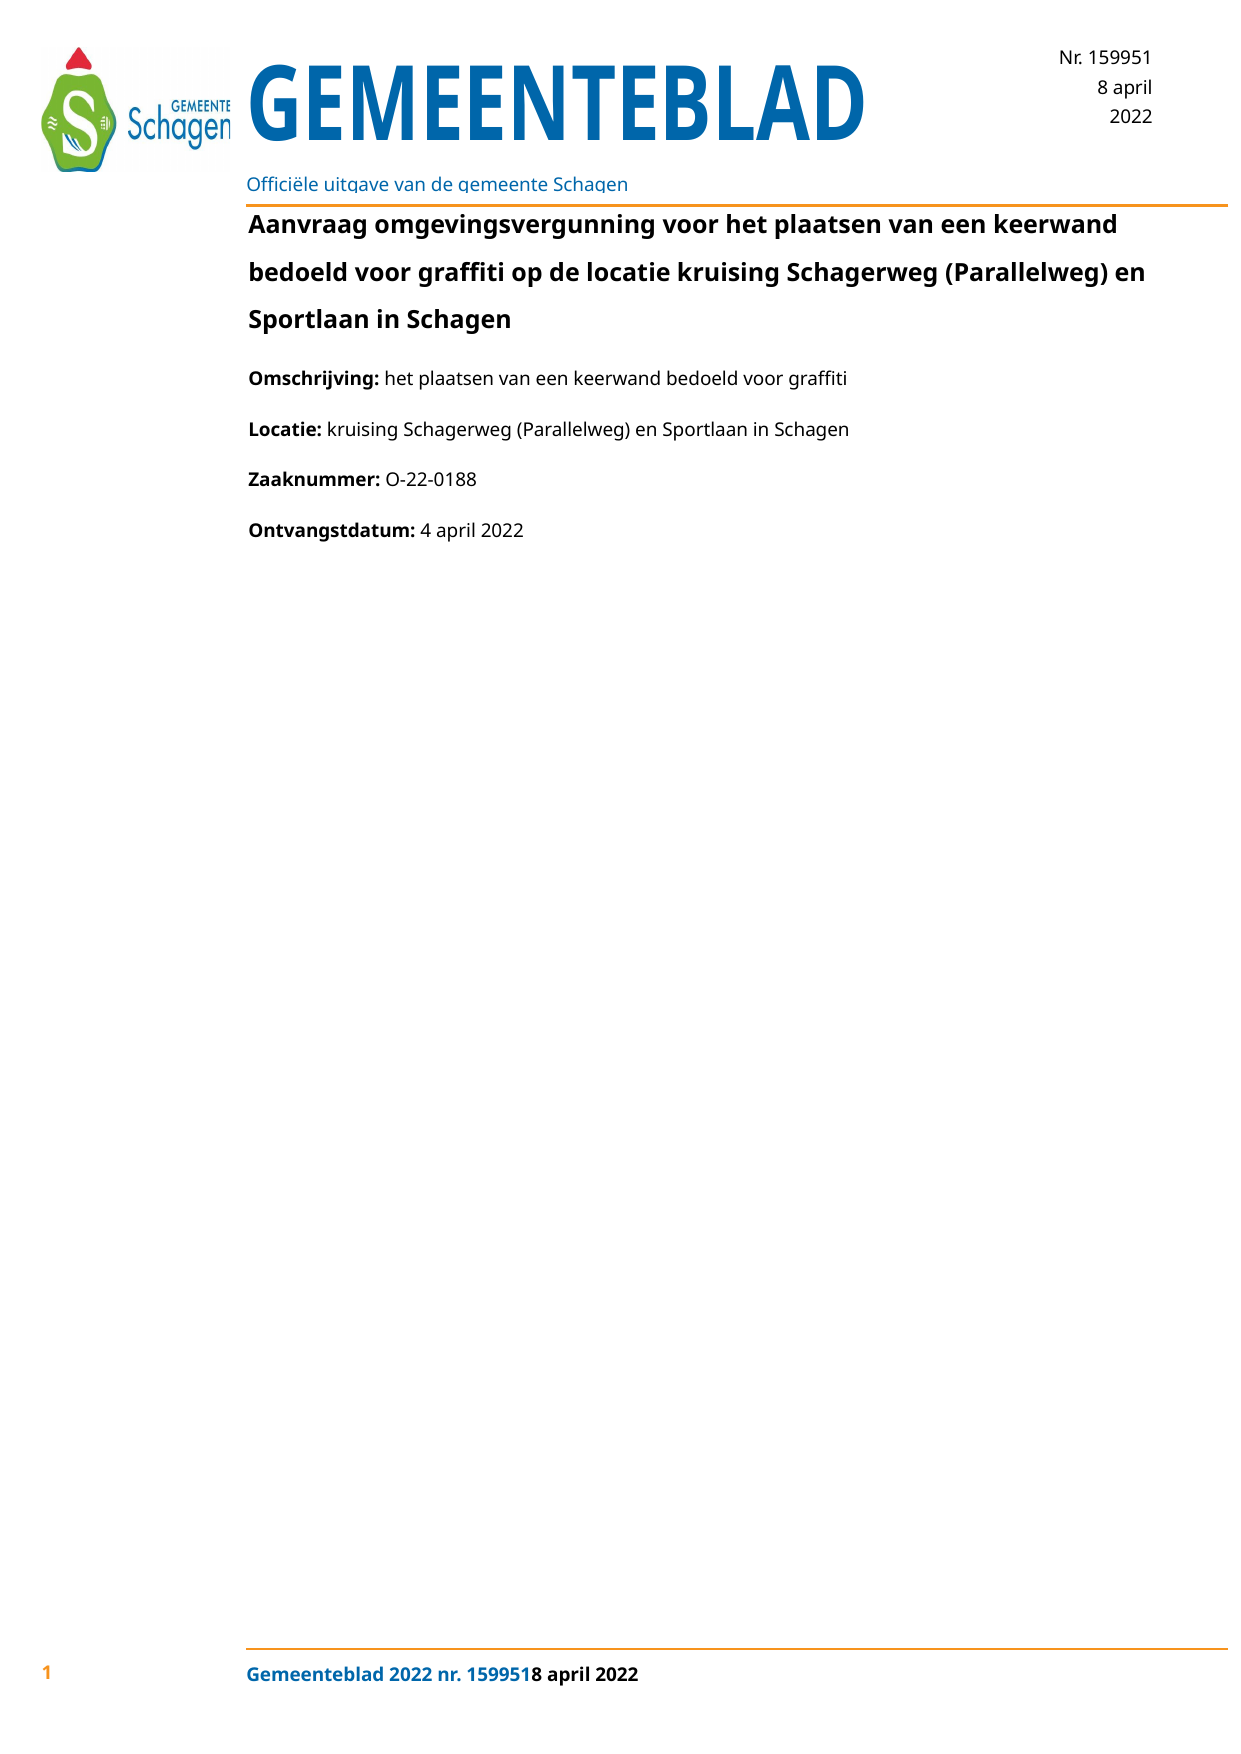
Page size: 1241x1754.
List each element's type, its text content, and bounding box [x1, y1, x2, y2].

text Aanvraag omgevingsvergunning voor het plaatsen van een keerwand bedoeld voor graffiti op de locatie kruising Schagerweg (Parallelweg) en Sportlaan in Schagen [248, 207, 1152, 336]
text Zaaknummer: O-22-0188 [248, 466, 1152, 492]
text Locatie: kruising Schagerweg (Parallelweg) en Sportlaan in Schagen [248, 416, 1152, 442]
picture [41, 47, 231, 172]
text Ontvangstdatum: 4 april 2022 [248, 517, 1152, 542]
text Omschrijving: het plaatsen van een keerwand bedoeld voor graffiti [248, 366, 1152, 391]
